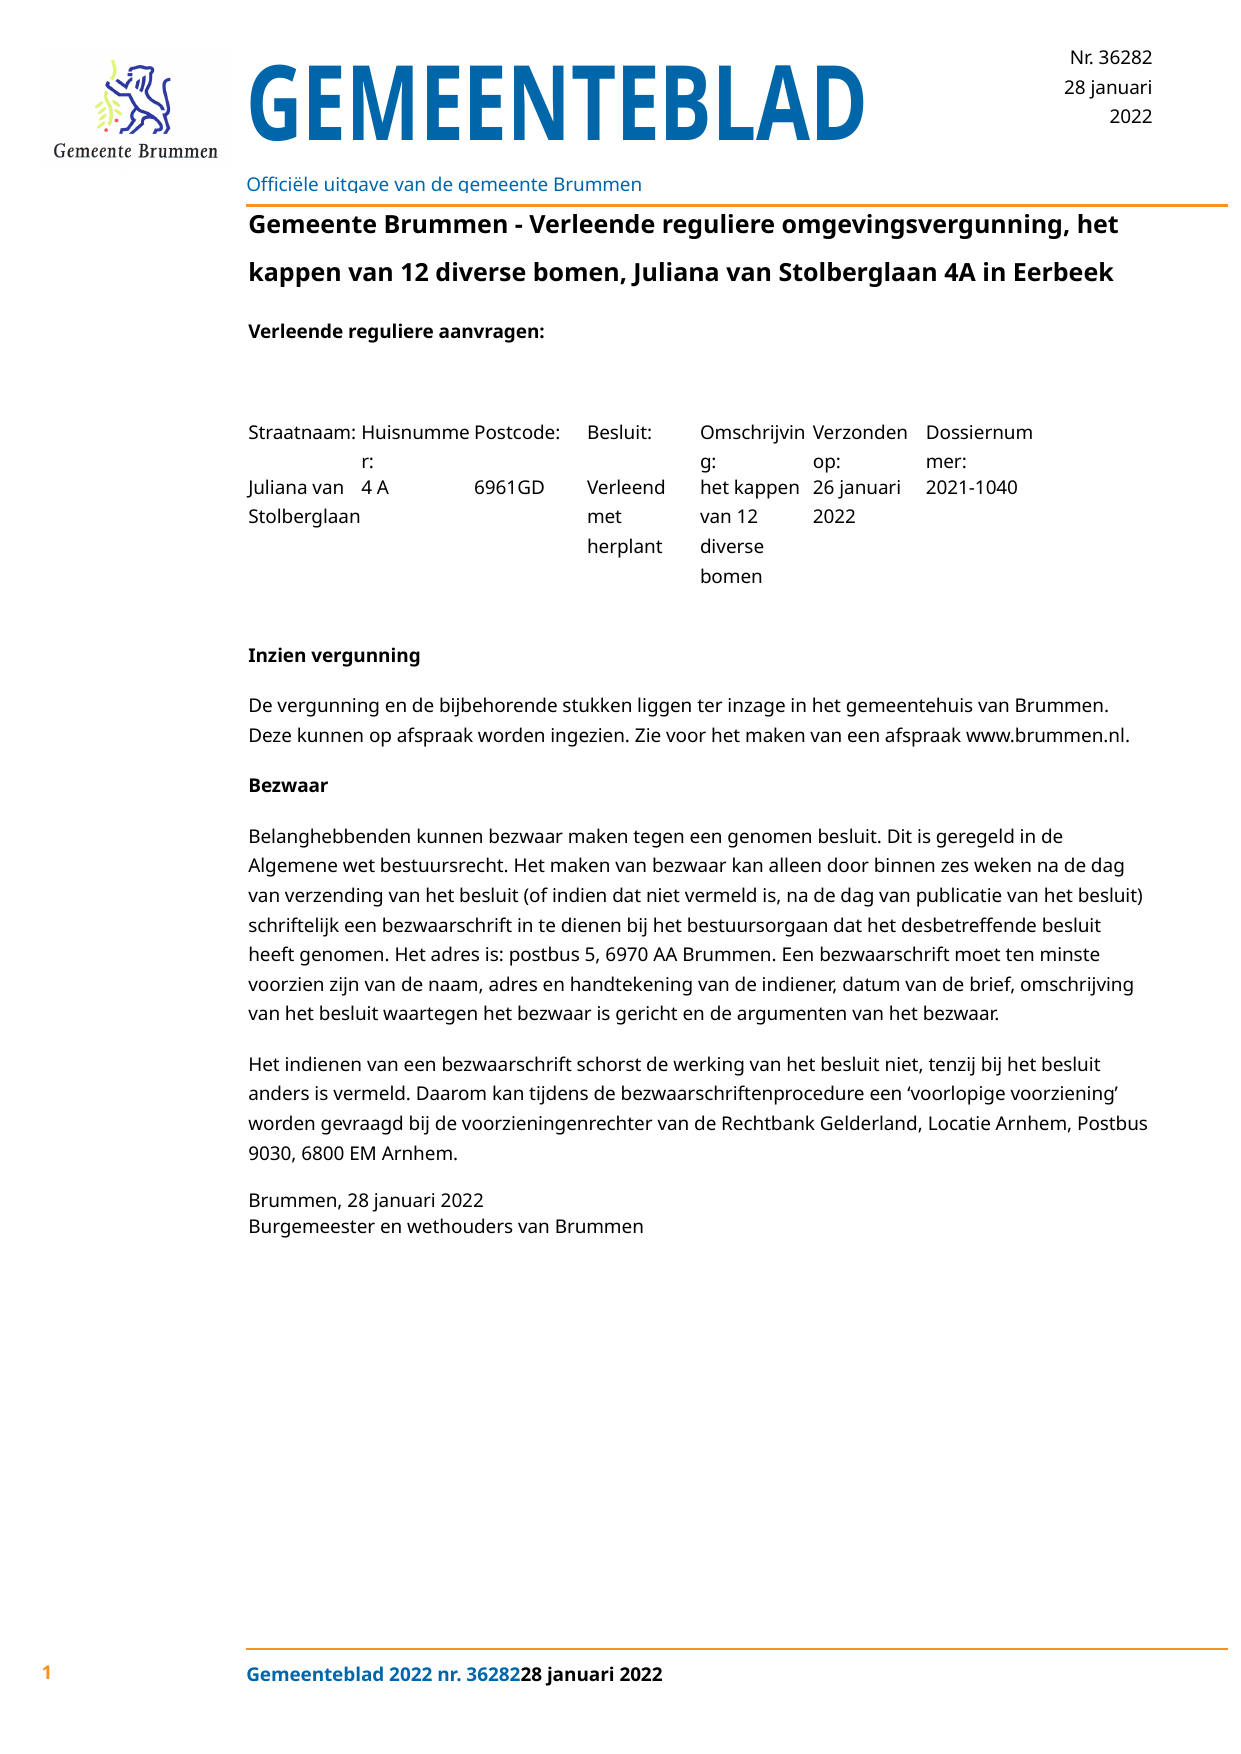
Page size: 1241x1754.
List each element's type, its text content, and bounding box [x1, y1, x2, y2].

table_cell [1039, 474, 1152, 589]
table_cell 26 januari 2022 [813, 474, 926, 589]
picture [41, 47, 231, 172]
table_header Verzonden op: [813, 419, 926, 474]
table_header Dossiernummer: [926, 419, 1038, 474]
text Het indienen van een bezwaarschrift schorst de werking van het besluit niet, tenzij bij het besluit anders is vermeld. Daarom kan tijdens de bezwaarschriftenprocedure een ‘voorlopige voorziening’ worden gevraagd bij de voorzieningenrechter van de Rechtbank Gelderland, Locatie Arnhem, Postbus 9030, 6800 EM Arnhem. [248, 1051, 1152, 1166]
table_header Postcode: [474, 419, 587, 474]
text Gemeente Brummen - Verleende reguliere omgevingsvergunning, het kappen van 12 diverse bomen, Juliana van Stolberglaan 4A in Eerbeek [248, 207, 1152, 288]
table_cell Verleend met herplant [587, 474, 700, 589]
text Burgemeester en wethouders van Brummen [248, 1213, 1152, 1239]
text Belanghebbenden kunnen bezwaar maken tegen een genomen besluit. Dit is geregeld in de Algemene wet bestuursrecht. Het maken van bezwaar kan alleen door binnen zes weken na de dag van verzending van het besluit (of indien dat niet vermeld is, na de dag van publicatie van het besluit) schriftelijk een bezwaarschrift in te dienen bij het bestuursorgaan dat het desbetreffende besluit heeft genomen. Het adres is: postbus 5, 6970 AA Brummen. Een bezwaarschrift moet ten minste voorzien zijn van de naam, adres en handtekening van de indiener, datum van de brief, omschrijving van het besluit waartegen het bezwaar is gericht en de argumenten van het bezwaar. [248, 823, 1152, 1026]
table_cell het kappen van 12 diverse bomen [700, 474, 813, 589]
text De vergunning en de bijbehorende stukken liggen ter inzage in het gemeentehuis van Brummen. Deze kunnen op afspraak worden ingezien. Zie voor het maken van een afspraak www.brummen.nl. [248, 693, 1152, 748]
table_cell 2021-1040 [926, 474, 1038, 589]
table_header Straatnaam: [248, 419, 361, 474]
table_header Omschrijving: [700, 419, 813, 474]
table_cell 4 A [361, 474, 474, 589]
text Inzien vergunning [248, 642, 1152, 668]
table_header [1039, 419, 1152, 474]
table_header Huisnummer: [361, 419, 474, 474]
table_cell Juliana van Stolberglaan [248, 474, 361, 589]
text Verleende reguliere aanvragen: [248, 318, 1152, 344]
text Brummen, 28 januari 2022 [248, 1188, 1152, 1213]
text Bezwaar [248, 773, 1152, 798]
table_cell 6961GD [474, 474, 587, 589]
table_header Besluit: [587, 419, 700, 474]
